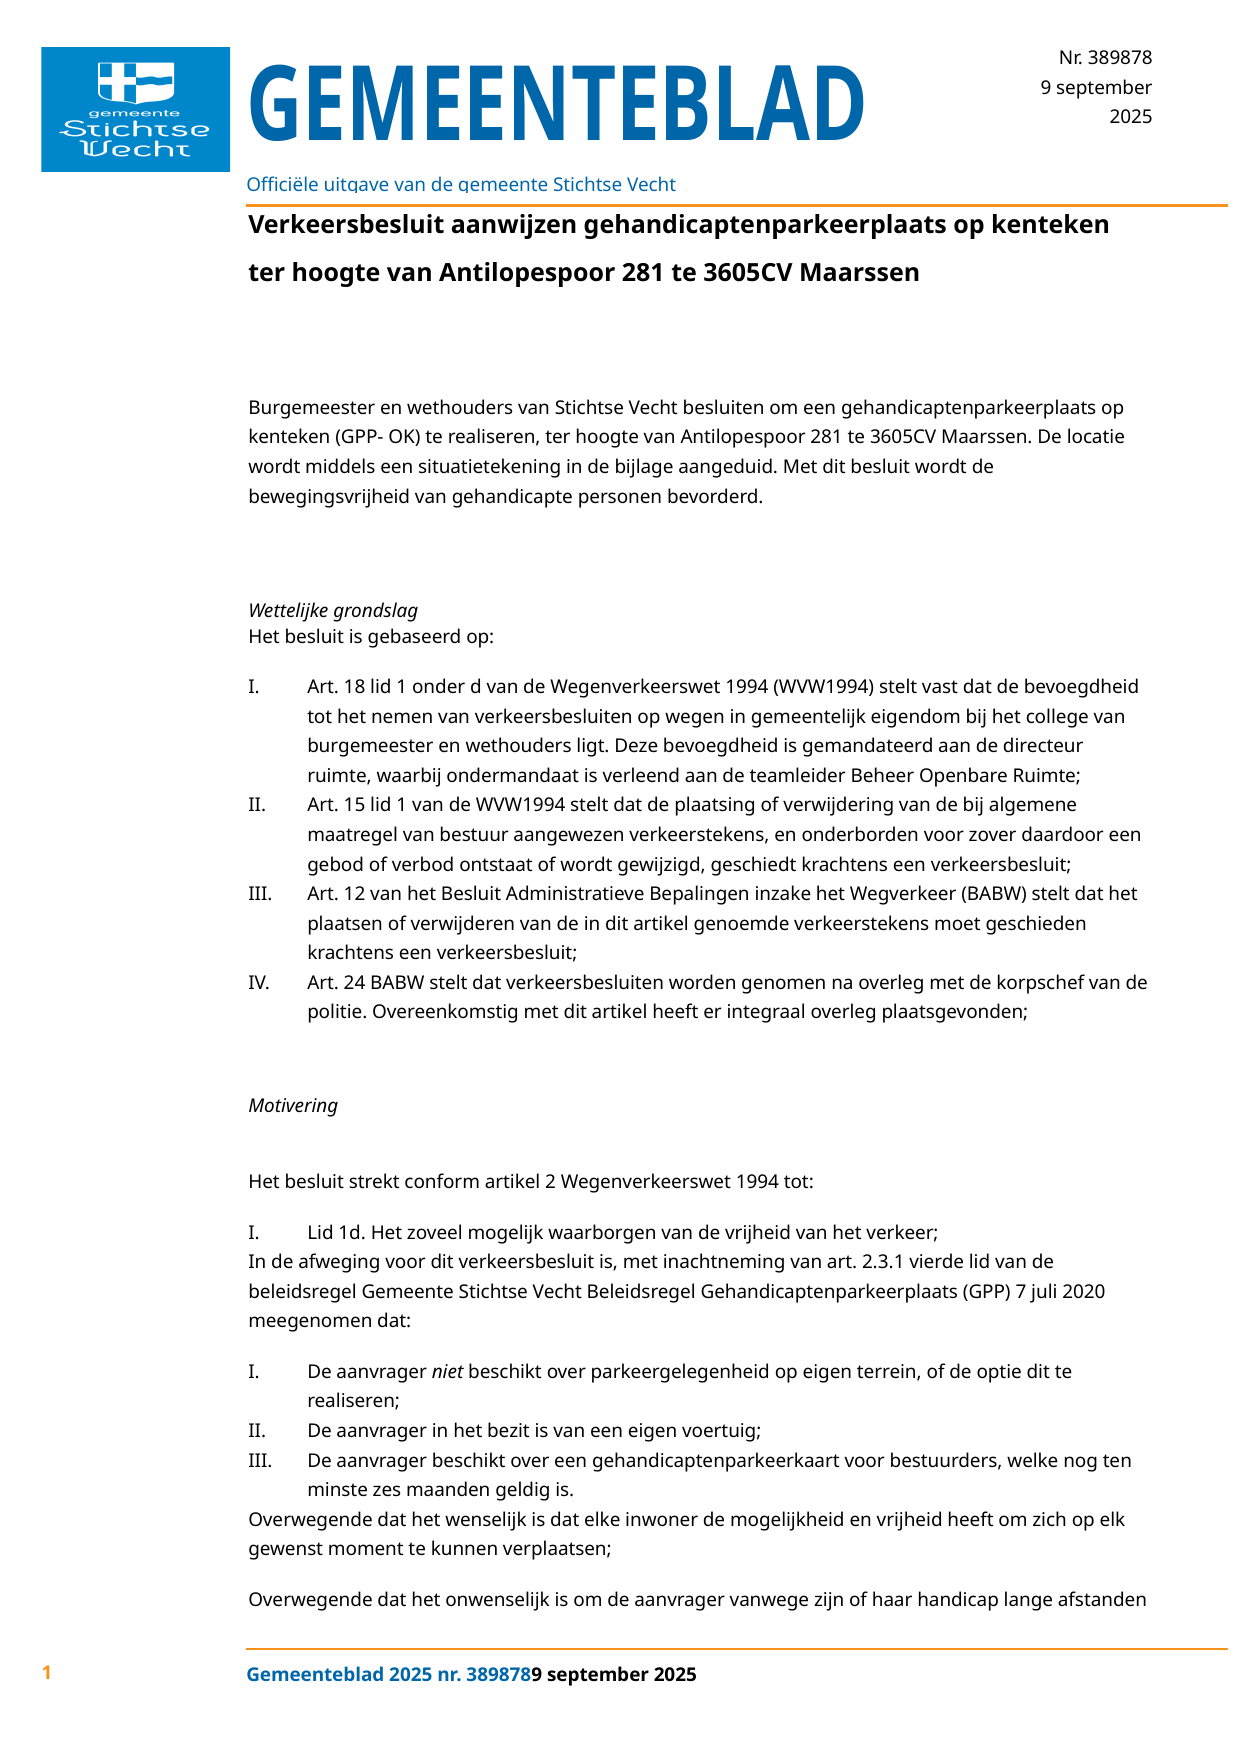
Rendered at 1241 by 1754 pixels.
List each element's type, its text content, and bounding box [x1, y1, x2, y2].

text Het besluit strekt conform artikel 2 Wegenverkeerswet 1994 tot: [248, 1168, 1152, 1194]
text Overwegende dat het wenselijk is dat elke inwoner de mogelijkheid en vrijheid heeft om zich op elk gewenst moment te kunnen verplaatsen; [248, 1506, 1152, 1561]
list Art. 18 lid 1 onder d van de Wegenverkeerswet 1994 (WVW1994) stelt vast dat de bevoegdheid tot het nemen van verkeersbesluiten op wegen in gemeentelijk eigendom bij het college van burgemeester en wethouders ligt. Deze bevoegdheid is gemandateerd aan de directeur ruimte, waarbij ondermandaat is verleend aan de teamleider Beheer Openbare Ruimte; [248, 673, 1152, 788]
text Motivering [248, 1092, 1152, 1118]
text Verkeersbesluit aanwijzen gehandicaptenparkeerplaats op kenteken ter hoogte van Antilopespoor 281 te 3605CV Maarssen [248, 207, 1152, 288]
list Art. 15 lid 1 van de WVW1994 stelt dat de plaatsing of verwijdering van de bij algemene maatregel van bestuur aangewezen verkeerstekens, en onderborden voor zover daardoor een gebod of verbod ontstaat of wordt gewijzigd, geschiedt krachtens een verkeersbesluit; [248, 792, 1152, 877]
text Wettelijke grondslag [248, 597, 1152, 623]
list De aanvrager niet beschikt over parkeergelegenheid op eigen terrein, of de optie dit te realiseren; [248, 1358, 1152, 1413]
text Overwegende dat het onwenselijk is om de aanvrager vanwege zijn of haar handicap lange afstanden [248, 1586, 1152, 1612]
text Het besluit is gebaseerd op: [248, 623, 1152, 649]
list Art. 12 van het Besluit Administratieve Bepalingen inzake het Wegverkeer (BABW) stelt dat het plaatsen of verwijderen van de in dit artikel genoemde verkeerstekens moet geschieden krachtens een verkeersbesluit; [248, 880, 1152, 965]
text In de afweging voor dit verkeersbesluit is, met inachtneming van art. 2.3.1 vierde lid van de beleidsregel Gemeente Stichtse Vecht Beleidsregel Gehandicaptenparkeerplaats (GPP) 7 juli 2020 meegenomen dat: [248, 1248, 1152, 1333]
list Art. 24 BABW stelt dat verkeersbesluiten worden genomen na overleg met de korpschef van de politie. Overeenkomstig met dit artikel heeft er integraal overleg plaatsgevonden; [248, 969, 1152, 1024]
text Burgemeester en wethouders van Stichtse Vecht besluiten om een gehandicaptenparkeerplaats op kenteken (GPP- OK) te realiseren, ter hoogte van Antilopespoor 281 te 3605CV Maarssen. De locatie wordt middels een situatietekening in de bijlage aangeduid. Met dit besluit wordt de bewegingsvrijheid van gehandicapte personen bevorderd. [248, 394, 1152, 508]
list Lid 1d. Het zoveel mogelijk waarborgen van de vrijheid van het verkeer; [248, 1219, 1152, 1244]
picture [99, 63, 135, 101]
list De aanvrager beschikt over een gehandicaptenparkeerkaart voor bestuurders, welke nog ten minste zes maanden geldig is. [248, 1447, 1152, 1502]
picture [137, 63, 174, 103]
list De aanvrager in het bezit is van een eigen voertuig; [248, 1417, 1152, 1443]
